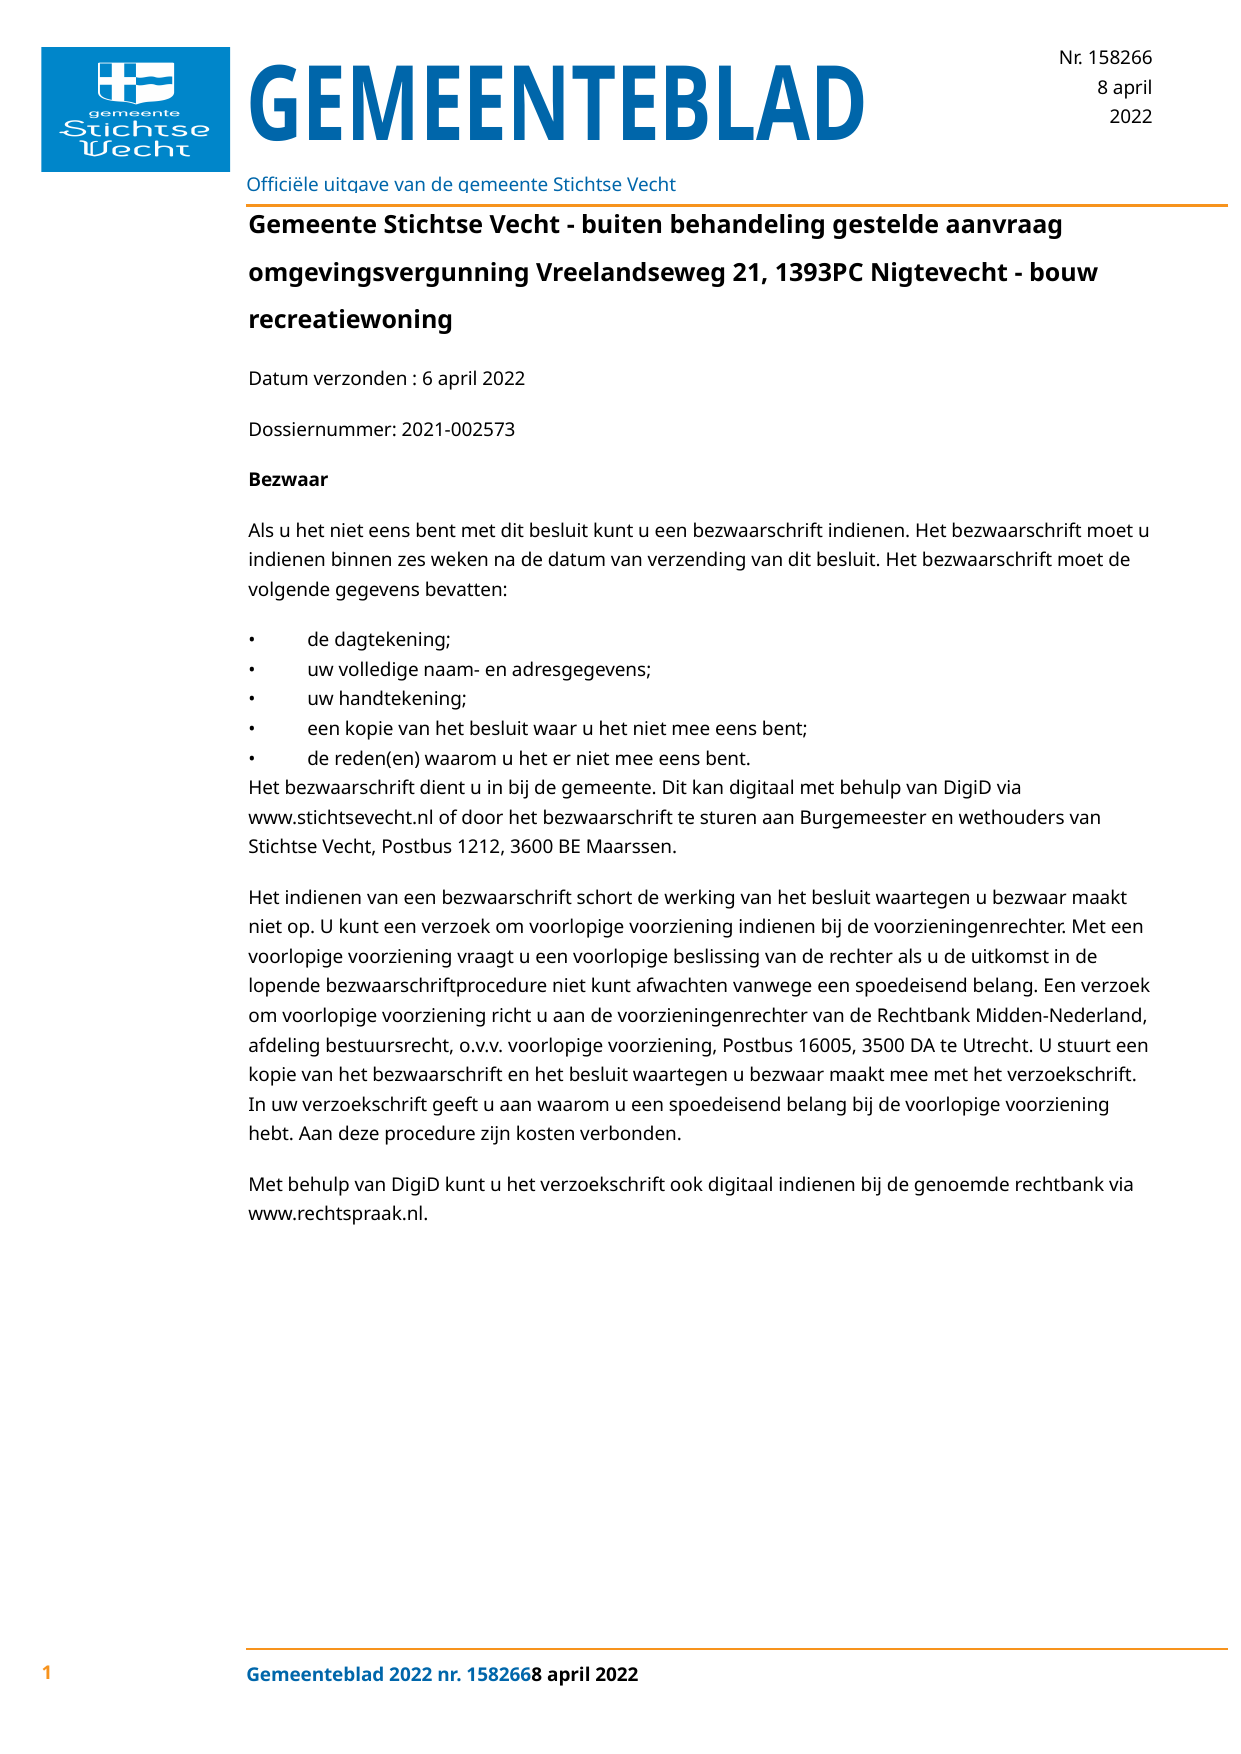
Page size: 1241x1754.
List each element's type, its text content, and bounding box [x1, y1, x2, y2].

list de dagtekening; [248, 626, 1152, 652]
text Datum verzonden : 6 april 2022 [248, 366, 1152, 391]
text Het indienen van een bezwaarschrift schort de werking van het besluit waartegen u bezwaar maakt niet op. U kunt een verzoek om voorlopige voorziening indienen bij de voorzieningenrechter. Met een voorlopige voorziening vraagt u een voorlopige beslissing van de rechter als u de uitkomst in de lopende bezwaarschriftprocedure niet kunt afwachten vanwege een spoedeisend belang. Een verzoek om voorlopige voorziening richt u aan de voorzieningenrechter van de Rechtbank Midden-Nederland, afdeling bestuursrecht, o.v.v. voorlopige voorziening, Postbus 16005, 3500 DA te Utrecht. U stuurt een kopie van het bezwaarschrift en het besluit waartegen u bezwaar maakt mee met het verzoekschrift. In uw verzoekschrift geeft u aan waarom u een spoedeisend belang bij de voorlopige voorziening hebt. Aan deze procedure zijn kosten verbonden. [248, 884, 1152, 1146]
text Het bezwaarschrift dient u in bij de gemeente. Dit kan digitaal met behulp van DigiD via www.stichtsevecht.nl of door het bezwaarschrift te sturen aan Burgemeester en wethouders van Stichtse Vecht, Postbus 1212, 3600 BE Maarssen. [248, 774, 1152, 859]
list een kopie van het besluit waar u het niet mee eens bent; [248, 715, 1152, 741]
text Bezwaar [248, 466, 1152, 492]
text Als u het niet eens bent met dit besluit kunt u een bezwaarschrift indienen. Het bezwaarschrift moet u indienen binnen zes weken na de datum van verzending van dit besluit. Het bezwaarschrift moet de volgende gegevens bevatten: [248, 517, 1152, 602]
text Met behulp van DigiD kunt u het verzoekschrift ook digitaal indienen bij de genoemde rechtbank via www.rechtspraak.nl. [248, 1171, 1152, 1226]
picture [99, 63, 135, 101]
list uw handtekening; [248, 686, 1152, 711]
text Dossiernummer: 2021-002573 [248, 416, 1152, 442]
list uw volledige naam- en adresgegevens; [248, 656, 1152, 682]
list de reden(en) waarom u het er niet mee eens bent. [248, 745, 1152, 770]
text Gemeente Stichtse Vecht - buiten behandeling gestelde aanvraag omgevingsvergunning Vreelandseweg 21, 1393PC Nigtevecht - bouw recreatiewoning [248, 207, 1152, 336]
picture [137, 63, 174, 103]
